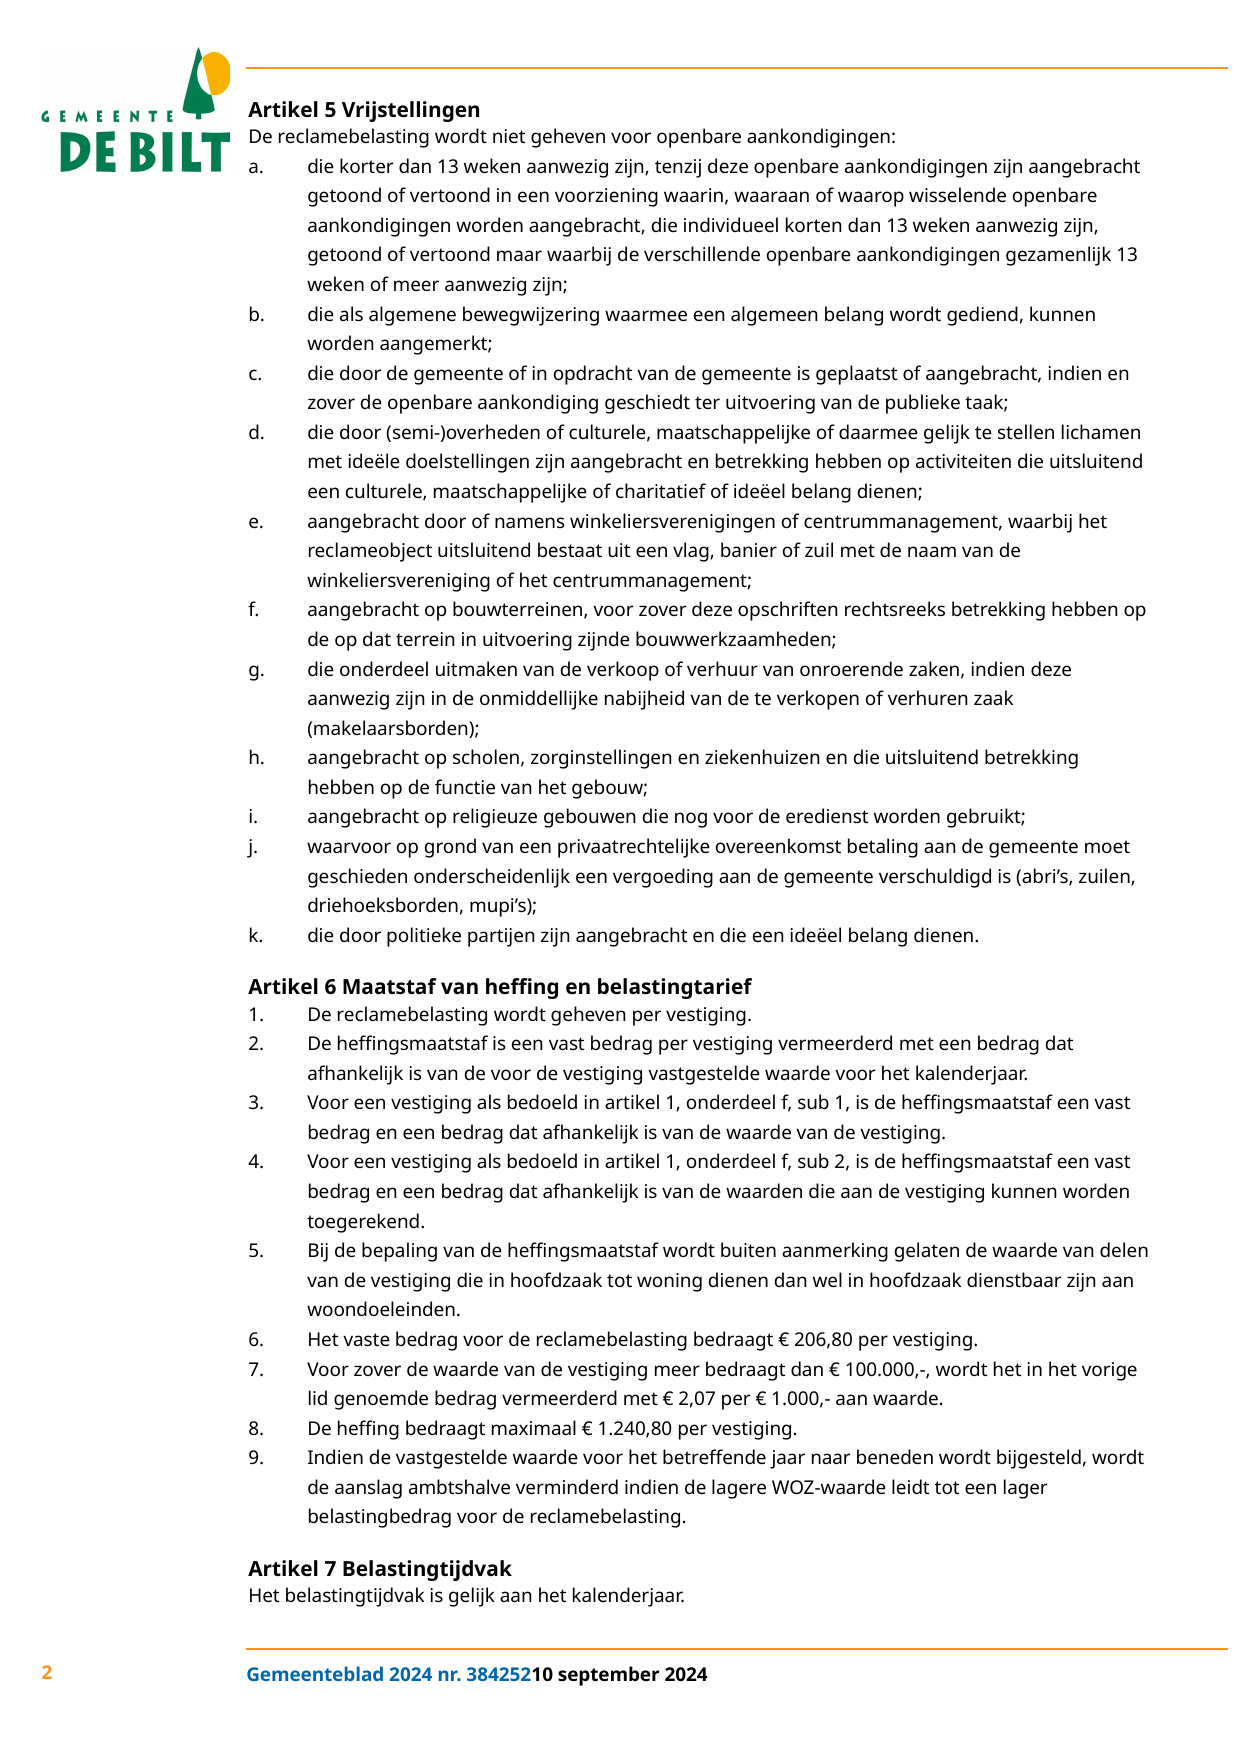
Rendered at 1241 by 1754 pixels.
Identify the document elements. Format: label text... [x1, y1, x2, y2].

text De reclamebelasting wordt niet geheven voor openbare aankondigingen: [248, 123, 1152, 149]
list die door de gemeente of in opdracht van de gemeente is geplaatst of aangebracht, indien en zover de openbare aankondiging geschiedt ter uitvoering van de publieke taak; [248, 360, 1152, 415]
text Artikel 6 Maatstaf van heffing en belastingtarief [248, 972, 1152, 1001]
text Artikel 7 Belastingtijdvak [248, 1554, 1152, 1583]
list die door politieke partijen zijn aangebracht en die een ideëel belang dienen. [248, 922, 1152, 948]
list die korter dan 13 weken aanwezig zijn, tenzij deze openbare aankondigingen zijn aangebracht getoond of vertoond in een voorziening waarin, waaraan of waarop wisselende openbare aankondigingen worden aangebracht, die individueel korten dan 13 weken aanwezig zijn, getoond of vertoond maar waarbij de verschillende openbare aankondigingen gezamenlijk 13 weken of meer aanwezig zijn; [248, 153, 1152, 297]
list De heffing bedraagt maximaal € 1.240,80 per vestiging. [248, 1415, 1152, 1441]
list aangebracht op scholen, zorginstellingen en ziekenhuizen en die uitsluitend betrekking hebben op de functie van het gebouw; [248, 744, 1152, 800]
list waarvoor op grond van een privaatrechtelijke overeenkomst betaling aan de gemeente moet geschieden onderscheidenlijk een vergoeding aan de gemeente verschuldigd is (abri’s, zuilen, driehoeksborden, mupi’s); [248, 833, 1152, 918]
list aangebracht op bouwterreinen, voor zover deze opschriften rechtsreeks betrekking hebben op de op dat terrein in uitvoering zijnde bouwwerkzaamheden; [248, 597, 1152, 652]
list Het vaste bedrag voor de reclamebelasting bedraagt € 206,80 per vestiging. [248, 1326, 1152, 1352]
list De reclamebelasting wordt geheven per vestiging. [248, 1001, 1152, 1027]
list Voor een vestiging als bedoeld in artikel 1, onderdeel f, sub 1, is de heffingsmaatstaf een vast bedrag en een bedrag dat afhankelijk is van de waarde van de vestiging. [248, 1089, 1152, 1145]
text Het belastingtijdvak is gelijk aan het kalenderjaar. [248, 1583, 1152, 1608]
list Voor zover de waarde van de vestiging meer bedraagt dan € 100.000,-, wordt het in het vorige lid genoemde bedrag vermeerderd met € 2,07 per € 1.000,- aan waarde. [248, 1356, 1152, 1411]
picture [41, 47, 231, 172]
list die door (semi-)overheden of culturele, maatschappelijke of daarmee gelijk te stellen lichamen met ideële doelstellingen zijn aangebracht en betrekking hebben op activiteiten die uitsluitend een culturele, maatschappelijke of charitatief of ideëel belang dienen; [248, 419, 1152, 504]
list aangebracht op religieuze gebouwen die nog voor de eredienst worden gebruikt; [248, 804, 1152, 829]
text Artikel 5 Vrijstellingen [248, 95, 1152, 123]
list Bij de bepaling van de heffingsmaatstaf wordt buiten aanmerking gelaten de waarde van delen van de vestiging die in hoofdzaak tot woning dienen dan wel in hoofdzaak dienstbaar zijn aan woondoeleinden. [248, 1237, 1152, 1322]
list De heffingsmaatstaf is een vast bedrag per vestiging vermeerderd met een bedrag dat afhankelijk is van de voor de vestiging vastgestelde waarde voor het kalenderjaar. [248, 1030, 1152, 1086]
list die onderdeel uitmaken van de verkoop of verhuur van onroerende zaken, indien deze aanwezig zijn in de onmiddellijke nabijheid van de te verkopen of verhuren zaak (makelaarsborden); [248, 656, 1152, 741]
list Voor een vestiging als bedoeld in artikel 1, onderdeel f, sub 2, is de heffingsmaatstaf een vast bedrag en een bedrag dat afhankelijk is van de waarden die aan de vestiging kunnen worden toegerekend. [248, 1149, 1152, 1234]
list Indien de vastgestelde waarde voor het betreffende jaar naar beneden wordt bijgesteld, wordt de aanslag ambtshalve verminderd indien de lagere WOZ-waarde leidt tot een lager belastingbedrag voor de reclamebelasting. [248, 1444, 1152, 1529]
list die als algemene bewegwijzering waarmee een algemeen belang wordt gediend, kunnen worden aangemerkt; [248, 301, 1152, 356]
list aangebracht door of namens winkeliersverenigingen of centrummanagement, waarbij het reclameobject uitsluitend bestaat uit een vlag, banier of zuil met de naam van de winkeliersvereniging of het centrummanagement; [248, 508, 1152, 593]
